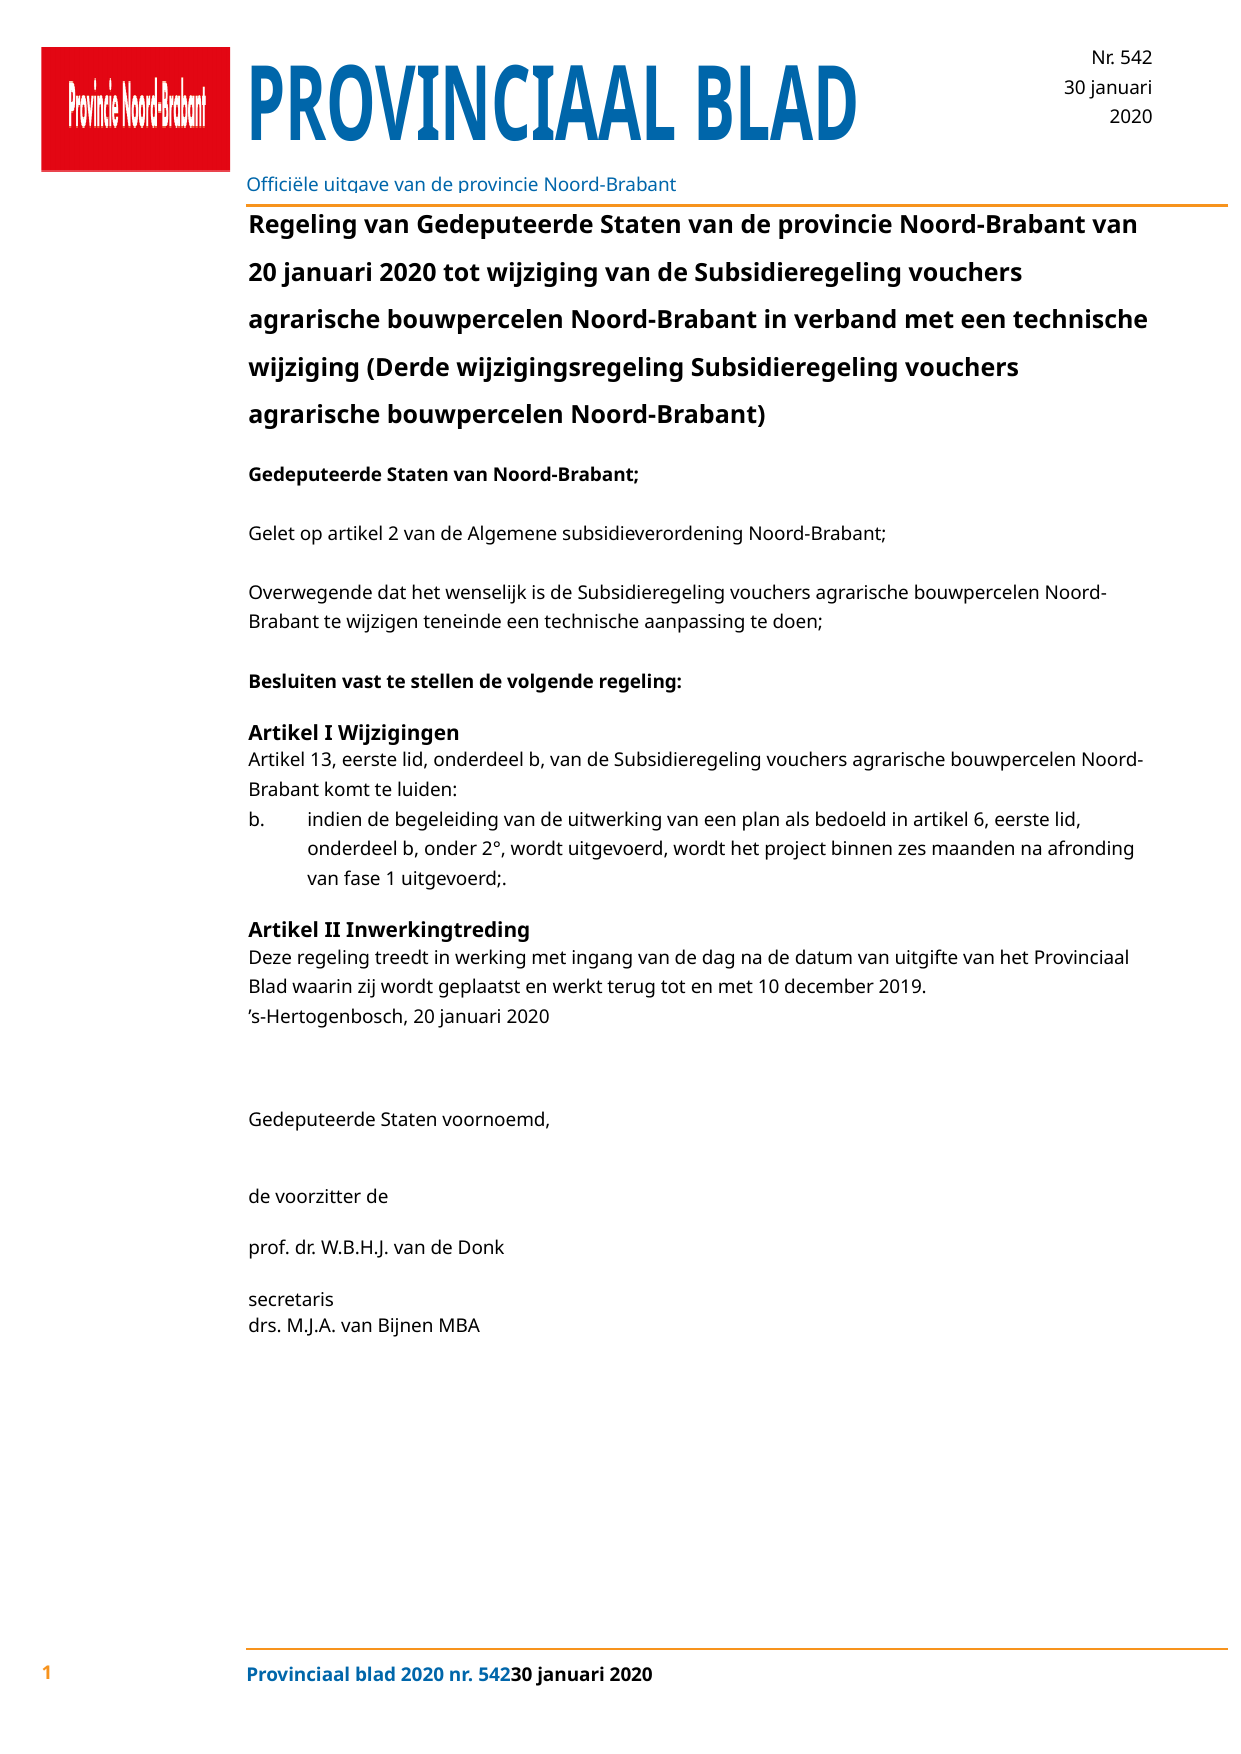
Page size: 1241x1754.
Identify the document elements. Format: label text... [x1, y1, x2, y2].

text Besluiten vast te stellen de volgende regeling: [248, 668, 1152, 693]
text Regeling van Gedeputeerde Staten van de provincie Noord-Brabant van 20 januari 2020 tot wijziging van de Subsidieregeling vouchers agrarische bouwpercelen Noord-Brabant in verband met een technische wijziging (Derde wijzigingsregeling Subsidieregeling vouchers agrarische bouwpercelen Noord-Brabant) [248, 207, 1152, 431]
text Artikel I Wijzigingen [248, 718, 1152, 747]
text Artikel 13, eerste lid, onderdeel b, van de Subsidieregeling vouchers agrarische bouwpercelen Noord-Brabant komt te luiden: [248, 747, 1152, 802]
text Gelet op artikel 2 van de Algemene subsidieverordening Noord-Brabant; [248, 520, 1152, 546]
text prof. dr. W.B.H.J. van de Donk [248, 1234, 1152, 1260]
text drs. M.J.A. van Bijnen MBA [248, 1312, 1152, 1337]
text Overwegende dat het wenselijk is de Subsidieregeling vouchers agrarische bouwpercelen Noord-Brabant te wijzigen teneinde een technische aanpassing te doen; [248, 579, 1152, 634]
text secretaris [248, 1286, 1152, 1312]
picture [41, 47, 231, 172]
text Deze regeling treedt in werking met ingang van de dag na de datum van uitgifte van het Provinciaal Blad waarin zij wordt geplaatst en werkt terug tot en met 10 december 2019. [248, 944, 1152, 999]
text ’s-Hertogenbosch, 20 januari 2020 [248, 1003, 1152, 1029]
text de voorzitter de [248, 1183, 1152, 1209]
text Gedeputeerde Staten voornoemd, [248, 1106, 1152, 1132]
text Gedeputeerde Staten van Noord-Brabant; [248, 461, 1152, 486]
list indien de begeleiding van de uitwerking van een plan als bedoeld in artikel 6, eerste lid, onderdeel b, onder 2°, wordt uitgevoerd, wordt het project binnen zes maanden na afronding van fase 1 uitgevoerd;. [248, 806, 1152, 891]
text Artikel II Inwerkingtreding [248, 915, 1152, 944]
